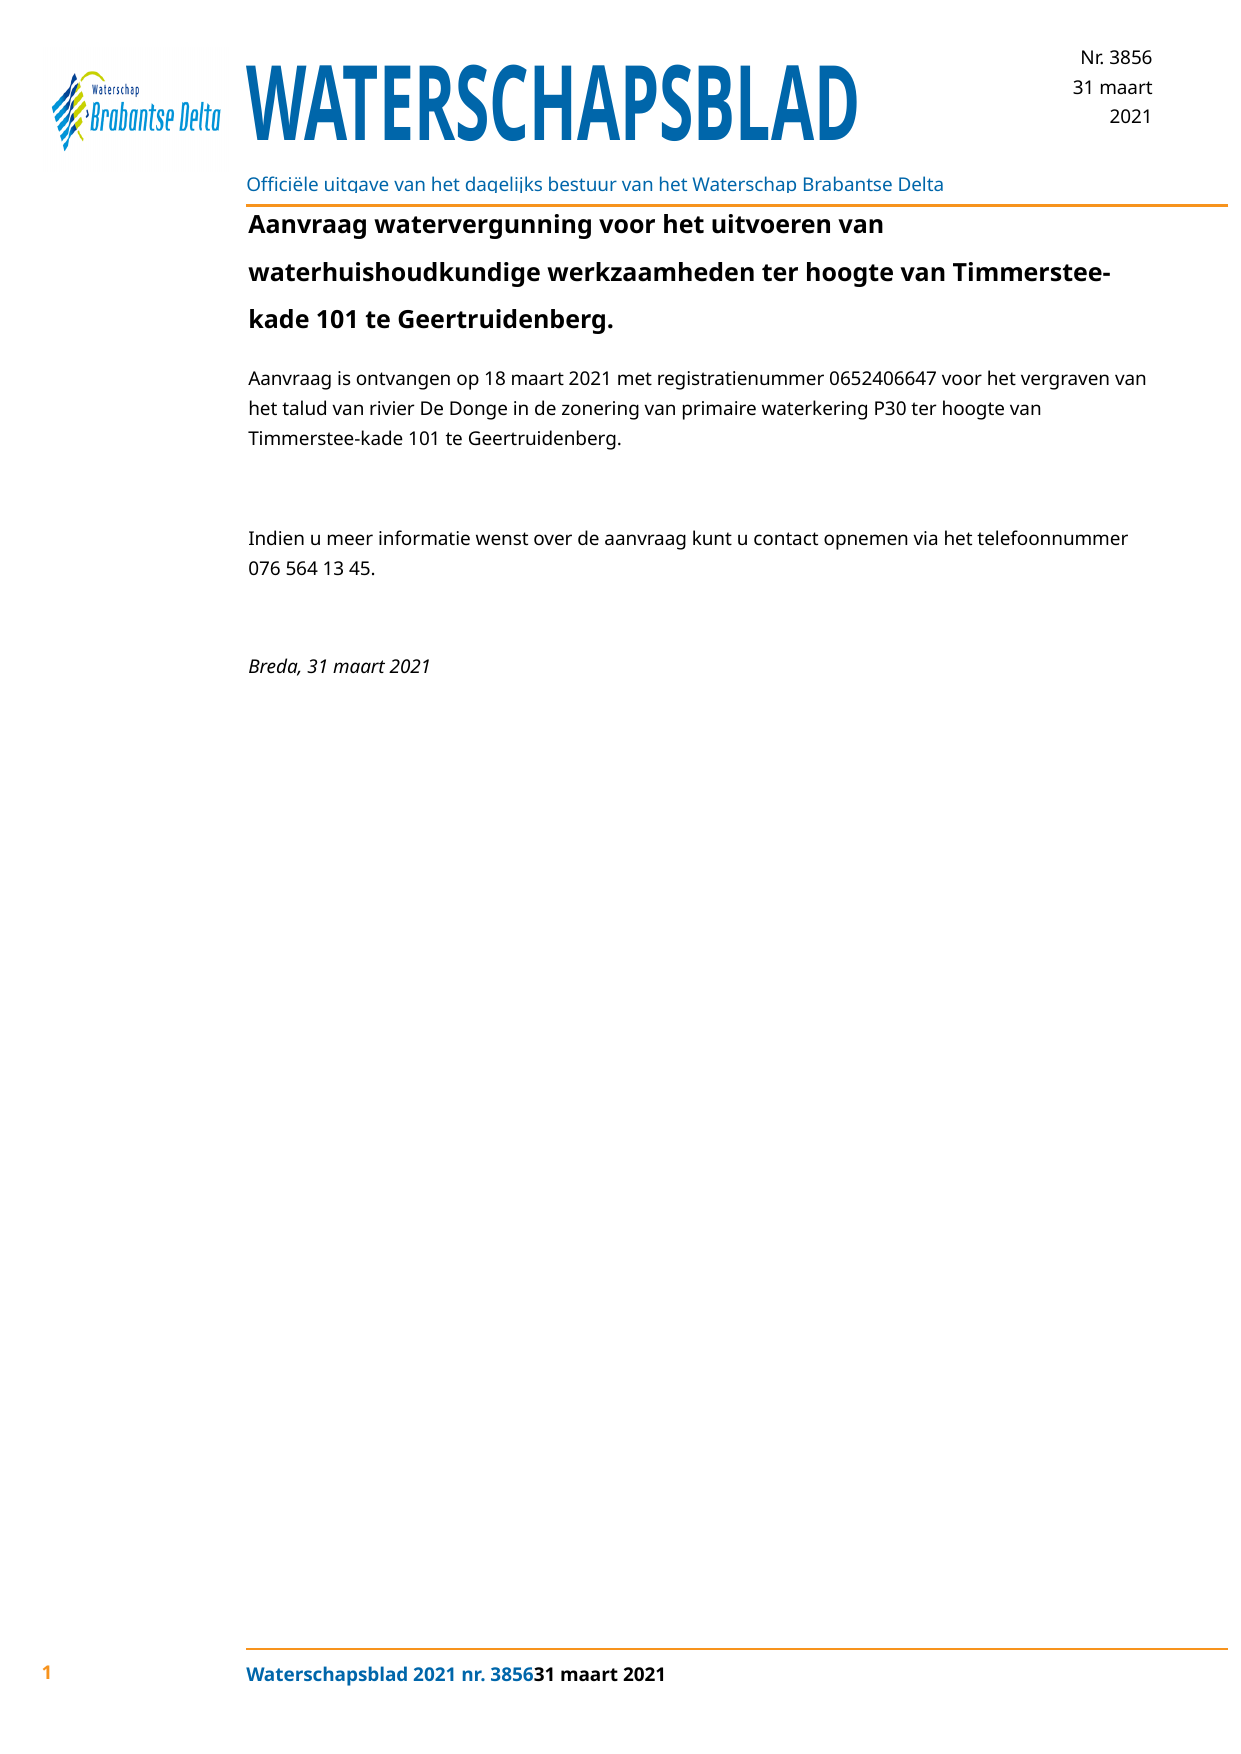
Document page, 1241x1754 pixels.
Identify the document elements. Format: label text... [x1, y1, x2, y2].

text Aanvraag watervergunning voor het uitvoeren van waterhuishoudkundige werkzaamheden ter hoogte van Timmerstee-kade 101 te Geertruidenberg. [248, 207, 1152, 336]
picture [41, 47, 231, 172]
text Breda, 31 maart 2021 [248, 653, 1152, 679]
text Aanvraag is ontvangen op 18 maart 2021 met registratienummer 0652406647 voor het vergraven van het talud van rivier De Donge in de zonering van primaire waterkering P30 ter hoogte van Timmerstee-kade 101 te Geertruidenberg. [248, 366, 1152, 450]
text Indien u meer informatie wenst over de aanvraag kunt u contact opnemen via het telefoonnummer 076 564 13 45. [248, 526, 1152, 581]
